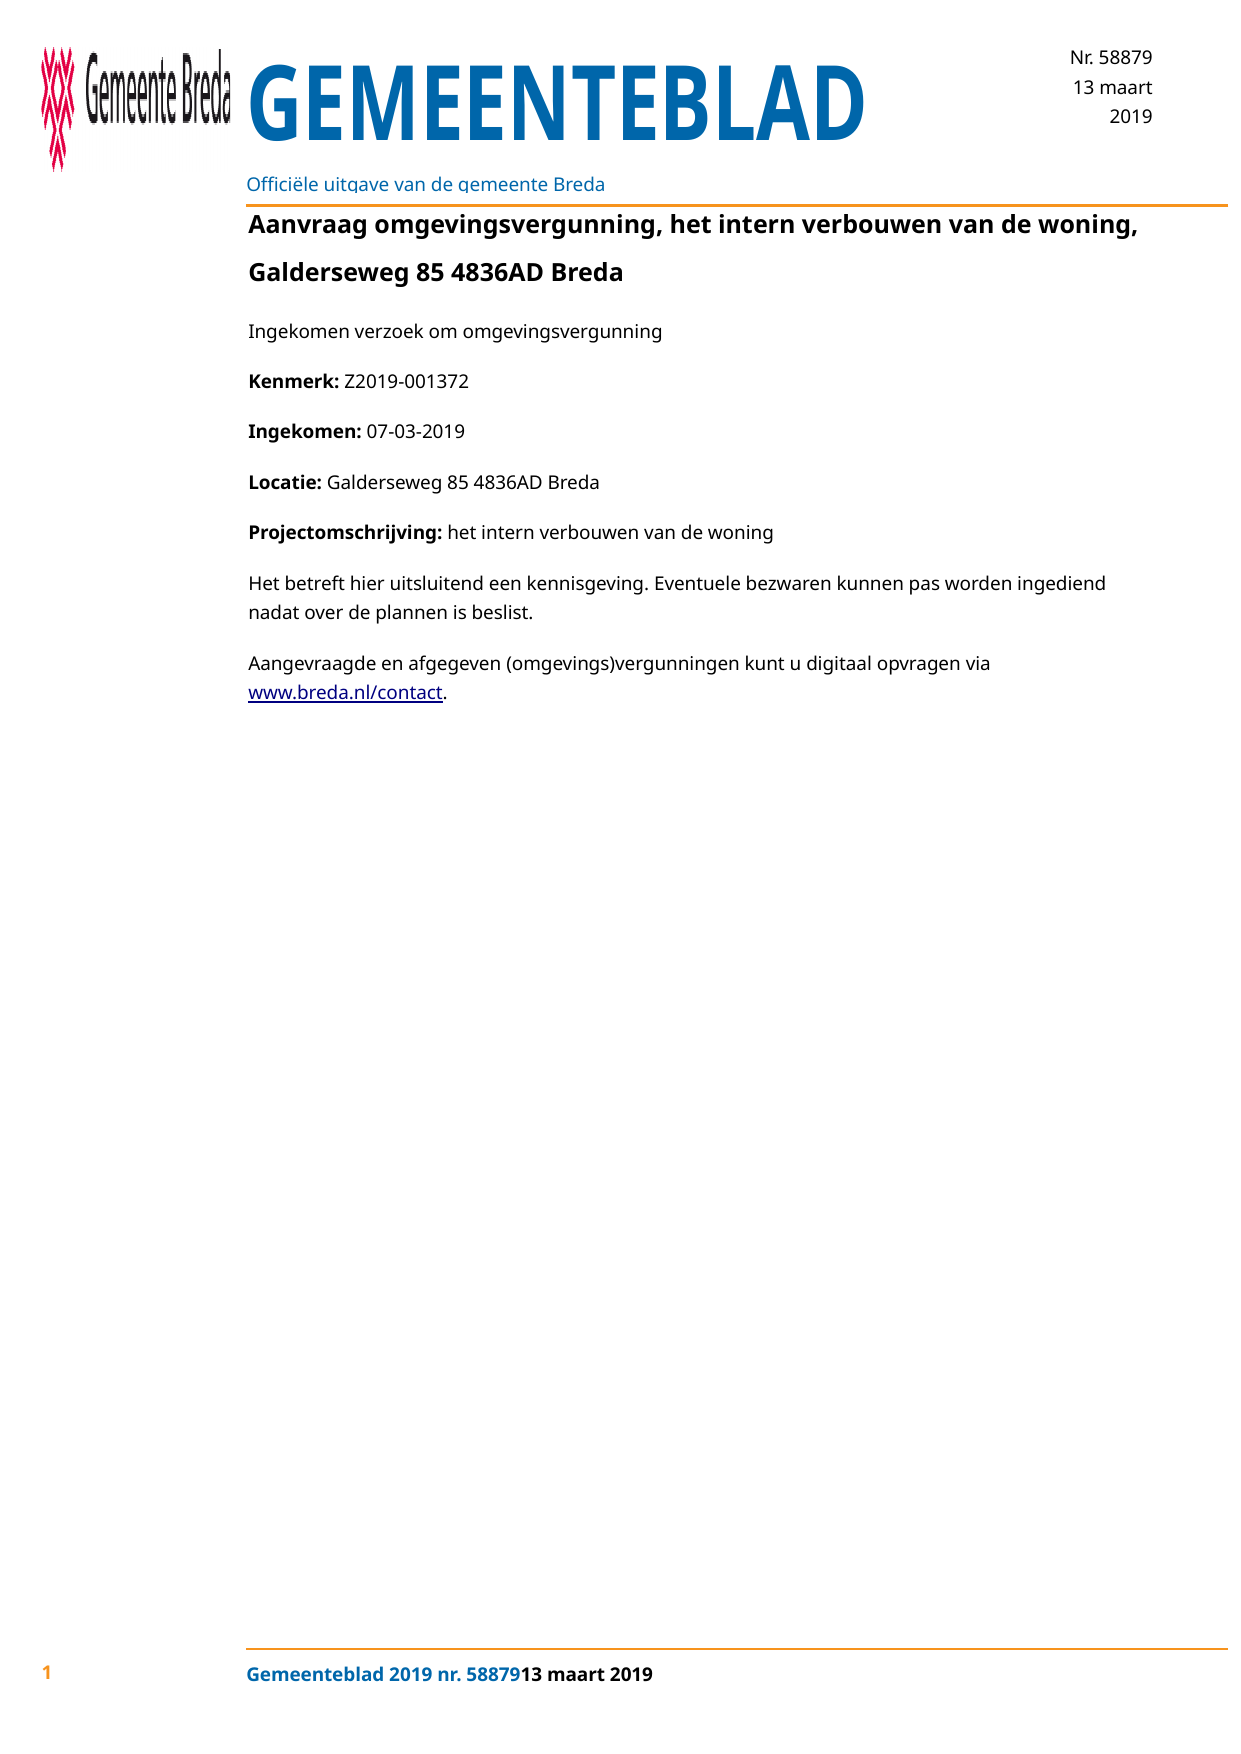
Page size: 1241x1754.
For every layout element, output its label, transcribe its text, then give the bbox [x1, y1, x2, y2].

text Aangevraagde en afgegeven (omgevings)vergunningen kunt u digitaal opvragen via www.breda.nl/contact. [248, 650, 1152, 705]
text Kenmerk: Z2019-001372 [248, 368, 1152, 394]
text Aanvraag omgevingsvergunning, het intern verbouwen van de woning, Galderseweg 85 4836AD Breda [248, 207, 1152, 288]
text Projectomschrijving: het intern verbouwen van de woning [248, 519, 1152, 545]
text Ingekomen: 07-03-2019 [248, 419, 1152, 444]
text Het betreft hier uitsluitend een kennisgeving. Eventuele bezwaren kunnen pas worden ingediend nadat over de plannen is beslist. [248, 570, 1152, 625]
text Ingekomen verzoek om omgevingsvergunning [248, 318, 1152, 344]
text Locatie: Galderseweg 85 4836AD Breda [248, 469, 1152, 495]
picture [41, 47, 231, 172]
